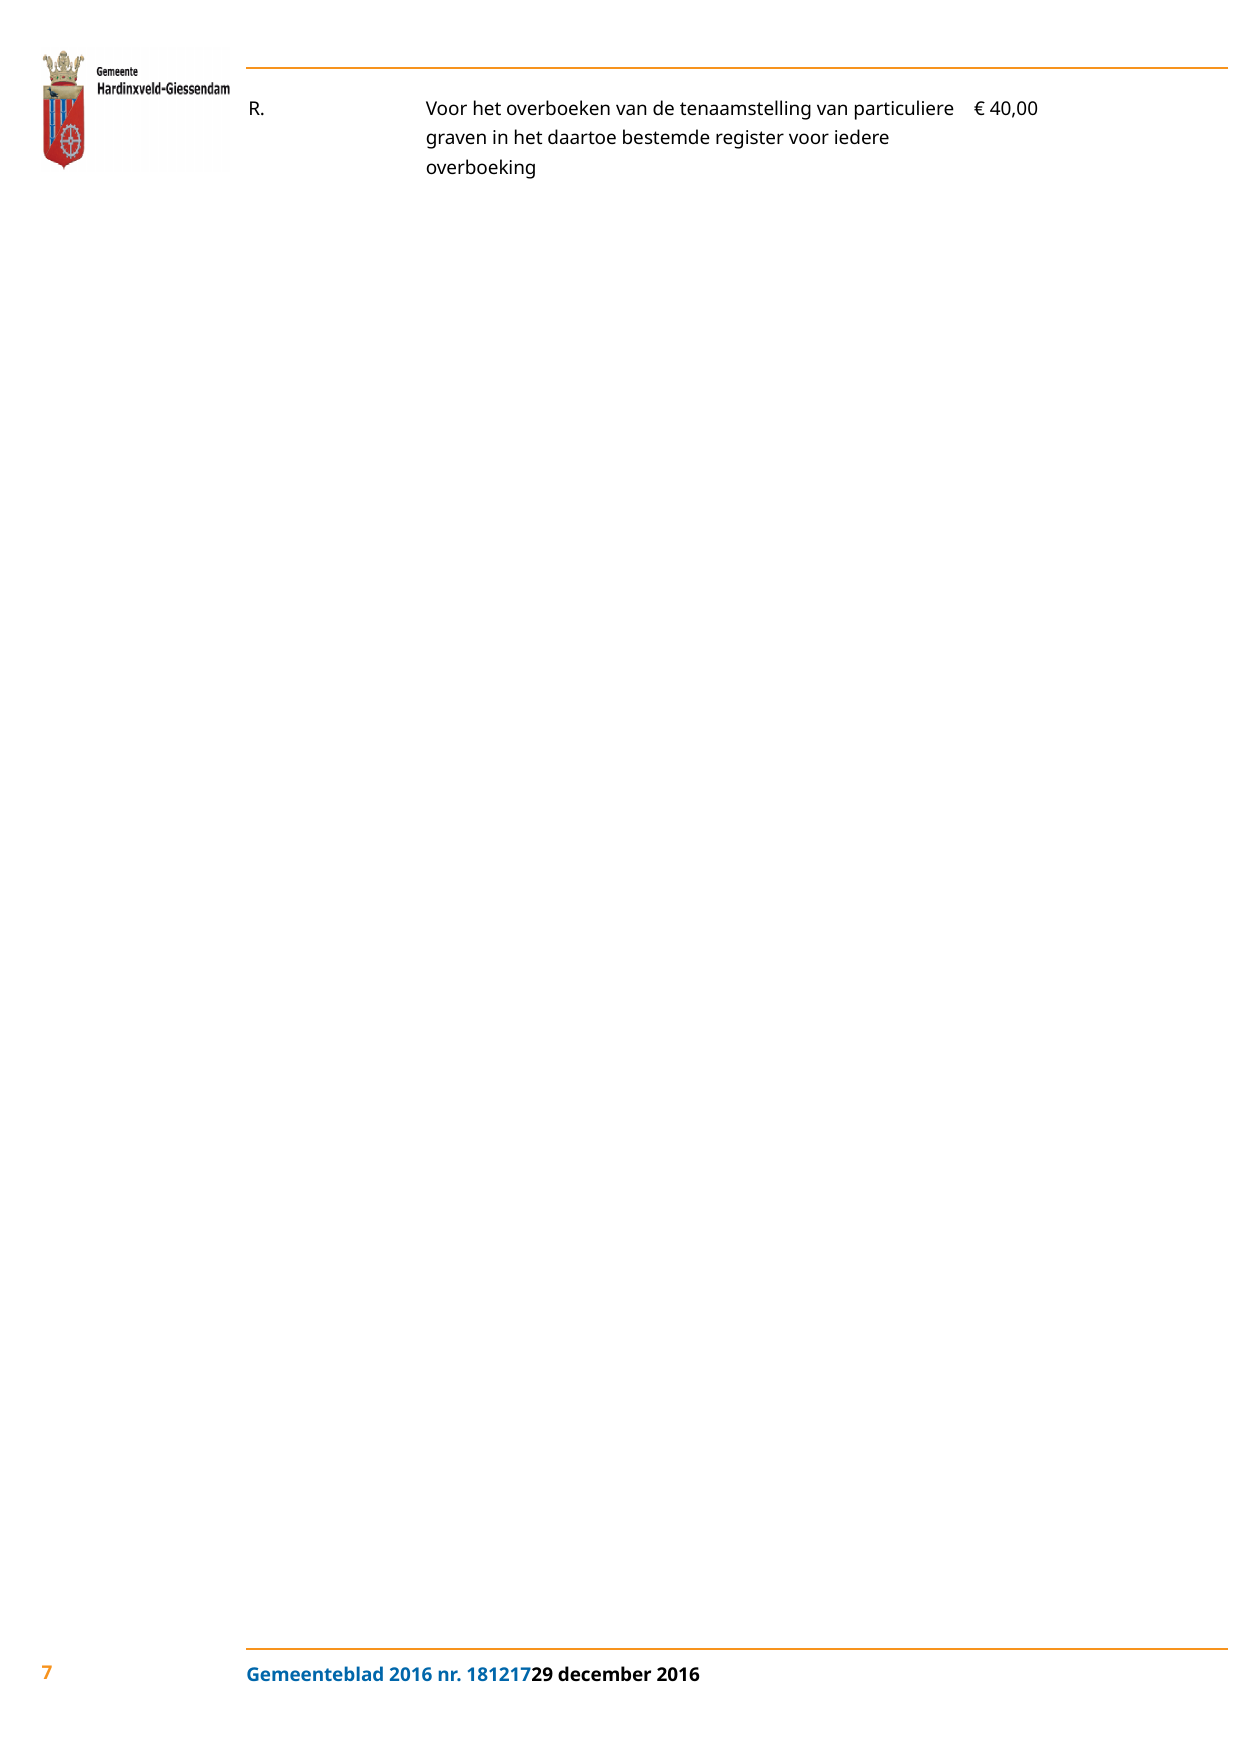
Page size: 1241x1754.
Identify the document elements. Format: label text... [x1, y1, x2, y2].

table_cell € 40,00 [974, 95, 1152, 180]
picture [41, 47, 231, 172]
table_cell Voor het overboeken van de tenaamstelling van particuliere graven in het daartoe bestemde register voor iedere overboeking [426, 95, 974, 180]
table_cell R. [248, 95, 426, 180]
